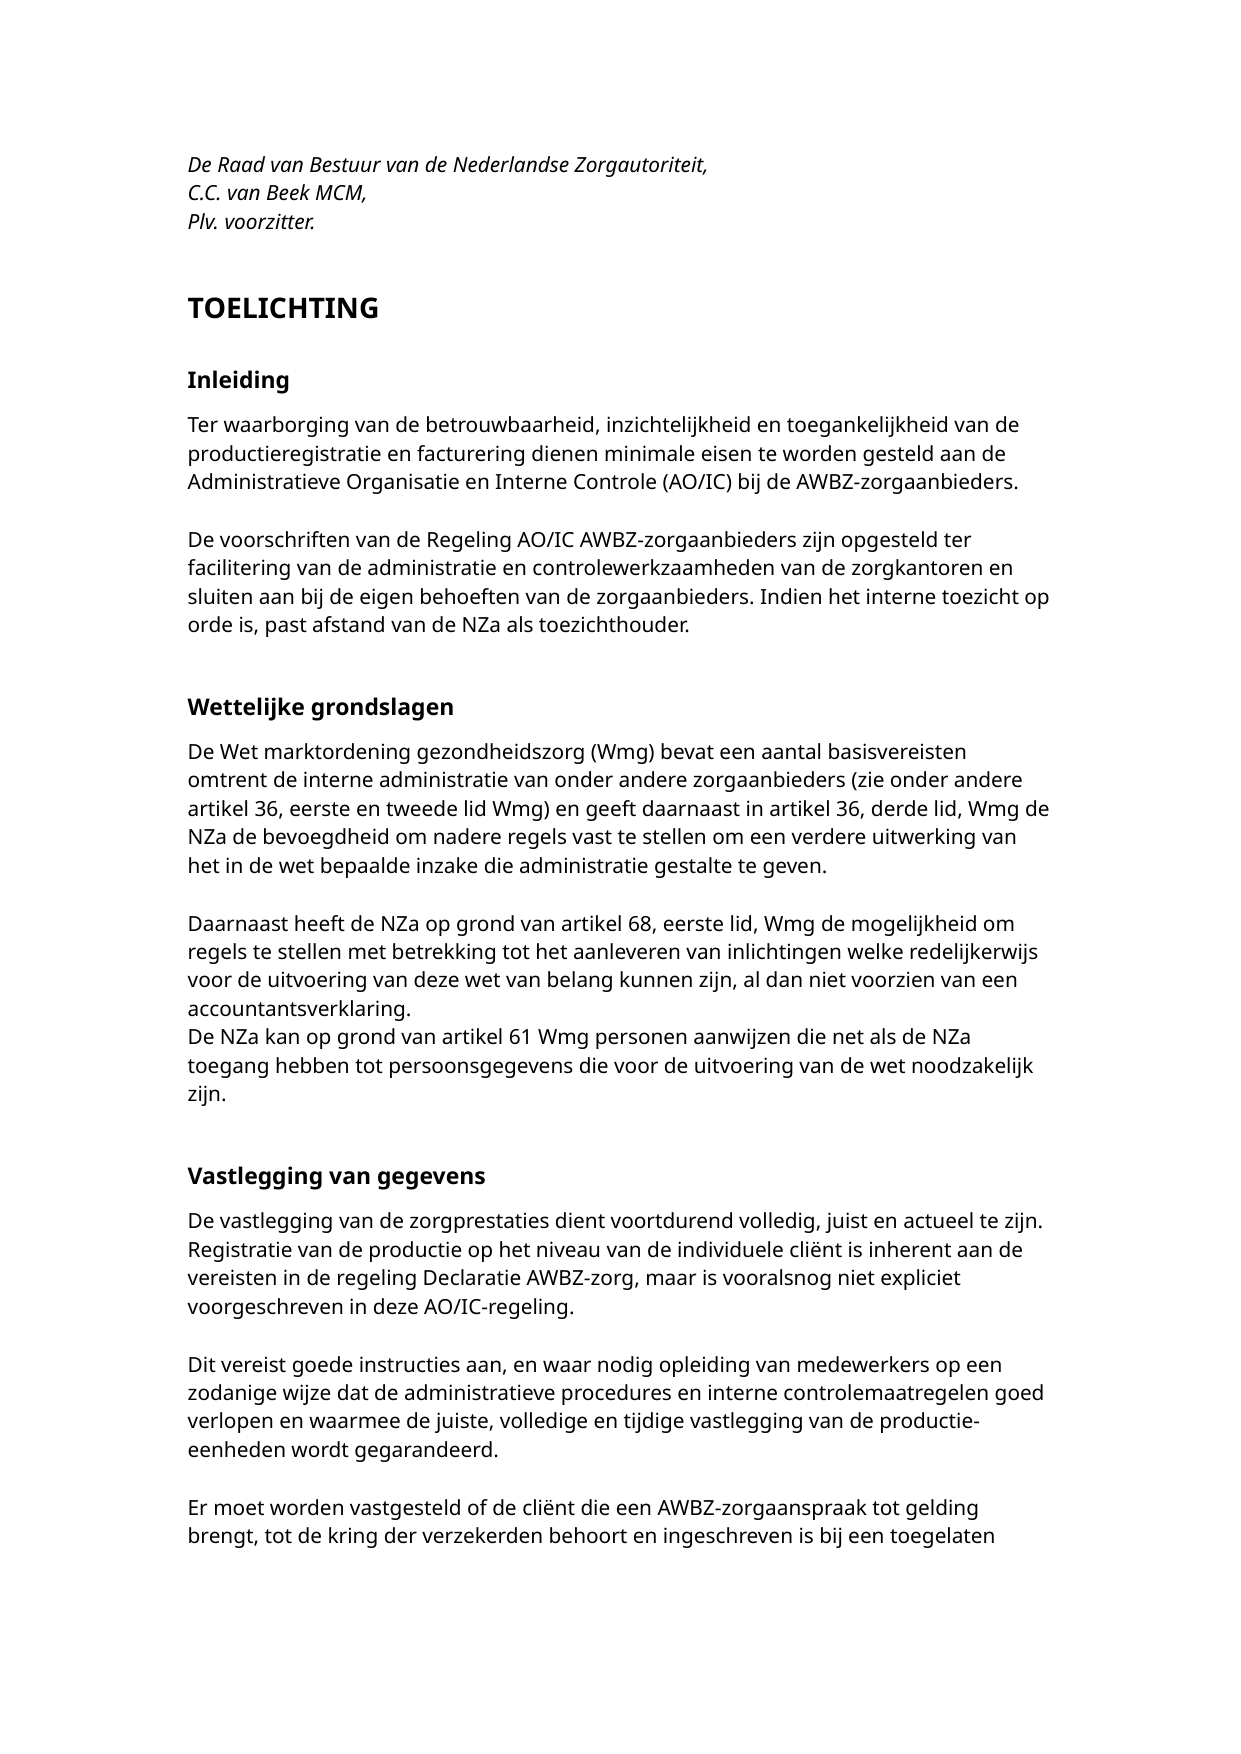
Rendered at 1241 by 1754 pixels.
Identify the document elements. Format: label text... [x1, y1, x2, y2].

text Daarnaast heeft de NZa op grond van artikel 68, eerste lid, Wmg de mogelijkheid om regels te stellen met betrekking tot het aanleveren van inlichtingen welke redelijkerwijs voor de uitvoering van deze wet van belang kunnen zijn, al dan niet voorzien van een accountantsverklaring. [187, 909, 1053, 1022]
text De Raad van Bestuur van de Nederlandse Zorgautoriteit, [187, 150, 1053, 178]
subtitle TOELICHTING [187, 288, 1053, 326]
text De NZa kan op grond van artikel 61 Wmg personen aanwijzen die net als de NZa toegang hebben tot persoonsgegevens die voor de uitvoering van de wet noodzakelijk zijn. [187, 1022, 1053, 1108]
text De voorschriften van de Regeling AO/IC AWBZ-zorgaanbieders zijn opgesteld ter facilitering van de administratie en controlewerkzaamheden van de zorgkantoren en sluiten aan bij de eigen behoeften van de zorgaanbieders. Indien het interne toezicht op orde is, past afstand van de NZa als toezichthouder. [187, 525, 1053, 639]
text Er moet worden vastgesteld of de cliënt die een AWBZ-zorgaanspraak tot gelding brengt, tot de kring der verzekerden behoort en ingeschreven is bij een toegelaten [187, 1493, 1053, 1550]
subtitle Vastlegging van gegevens [187, 1160, 1053, 1191]
text C.C. van Beek MCM, [187, 178, 1053, 207]
text Ter waarborging van de betrouwbaarheid, inzichtelijkheid en toegankelijkheid van de productieregistratie en facturering dienen minimale eisen te worden gesteld aan de Administratieve Organisatie en Interne Controle (AO/IC) bij de AWBZ-zorgaanbieders. [187, 410, 1053, 496]
text Plv. voorzitter. [187, 207, 1053, 235]
text De Wet marktordening gezondheidszorg (Wmg) bevat een aantal basisvereisten omtrent de interne administratie van onder andere zorgaanbieders (zie onder andere artikel 36, eerste en tweede lid Wmg) en geeft daarnaast in artikel 36, derde lid, Wmg de NZa de bevoegdheid om nadere regels vast te stellen om een verdere uitwerking van het in de wet bepaalde inzake die administratie gestalte te geven. [187, 737, 1053, 879]
text De vastlegging van de zorgprestaties dient voortdurend volledig, juist en actueel te zijn. Registratie van de productie op het niveau van de individuele cliënt is inherent aan de vereisten in de regeling Declaratie AWBZ-zorg, maar is vooralsnog niet expliciet voorgeschreven in deze AO/IC-regeling. [187, 1206, 1053, 1320]
subtitle Wettelijke grondslagen [187, 691, 1053, 722]
subtitle Inleiding [187, 364, 1053, 395]
text Dit vereist goede instructies aan, en waar nodig opleiding van medewerkers op een zodanige wijze dat de administratieve procedures en interne controlemaatregelen goed verlopen en waarmee de juiste, volledige en tijdige vastlegging van de productie-eenheden wordt gegarandeerd. [187, 1350, 1053, 1463]
